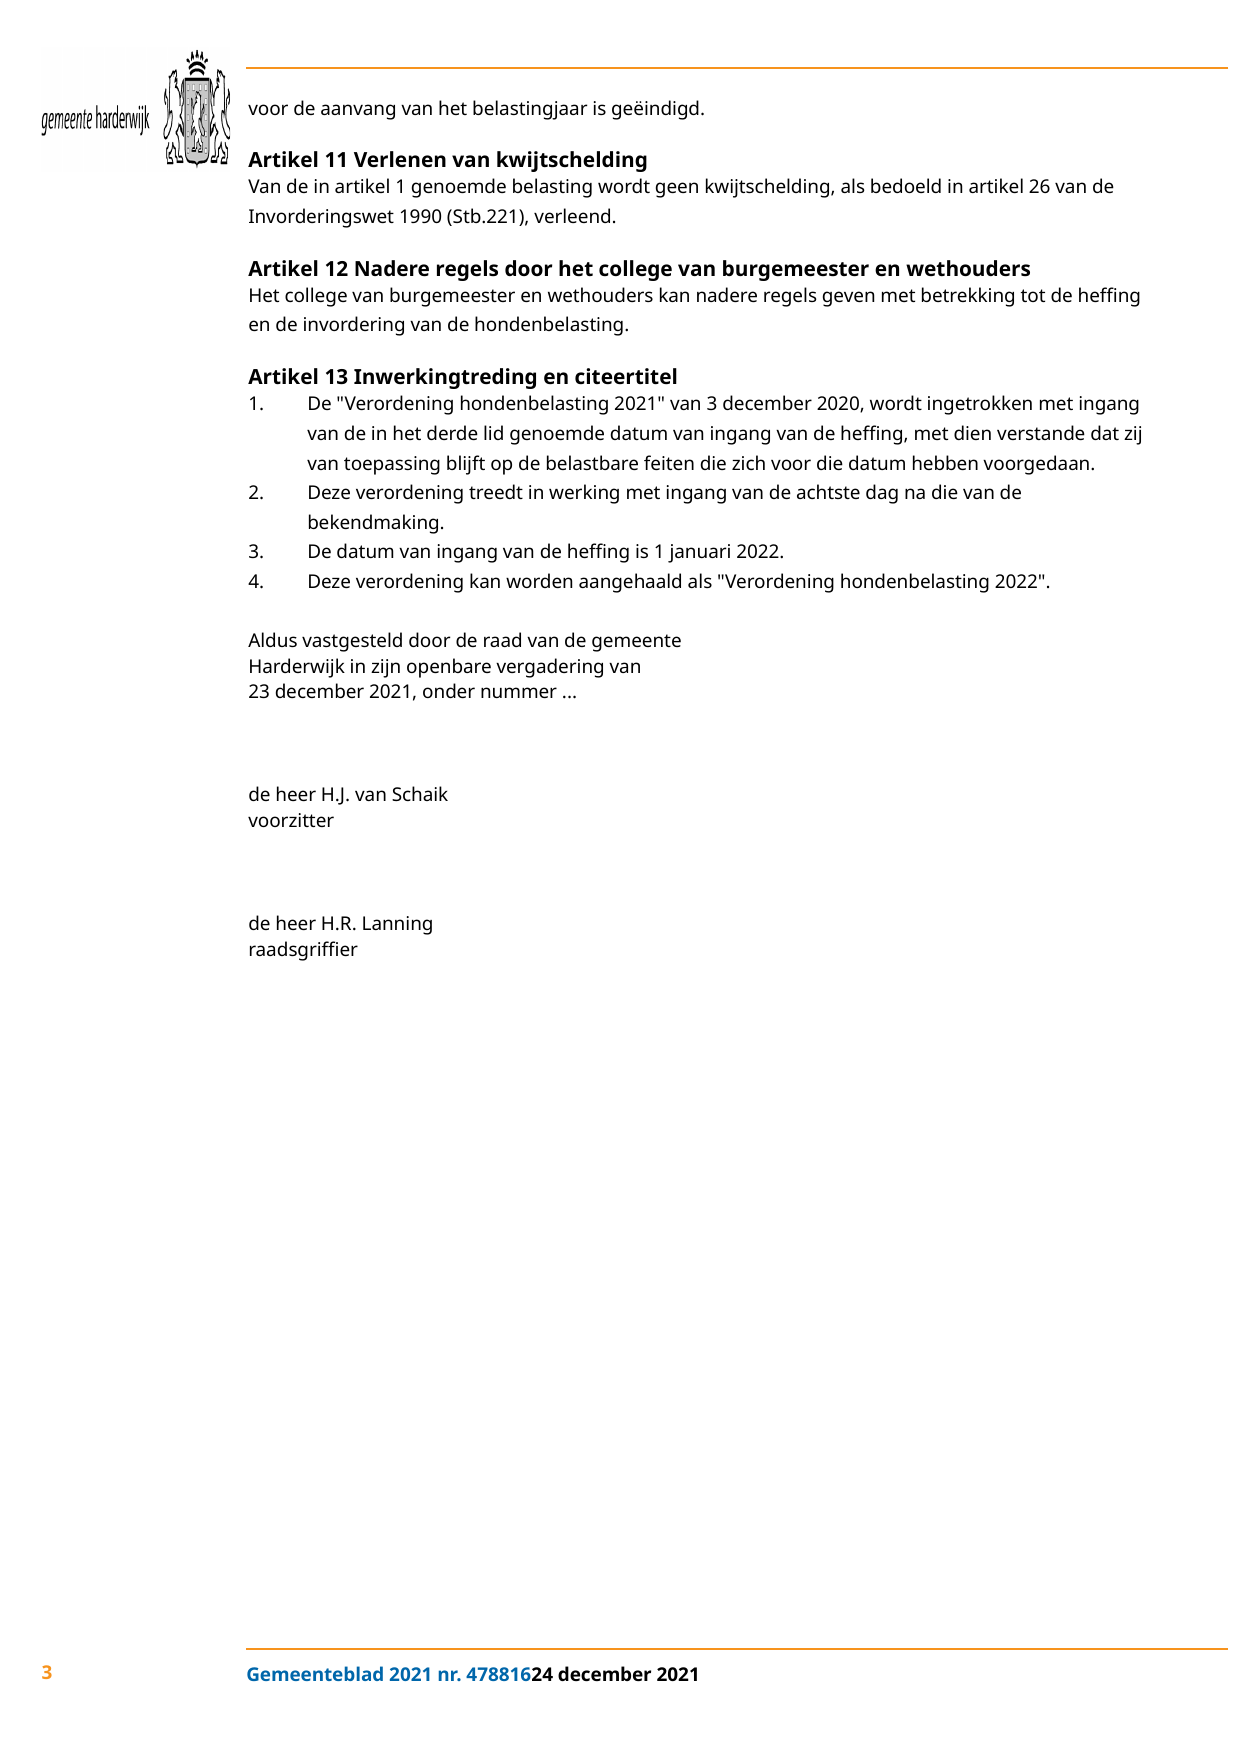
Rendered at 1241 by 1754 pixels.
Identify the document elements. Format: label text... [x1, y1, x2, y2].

picture [41, 47, 231, 172]
text Aldus vastgesteld door de raad van de gemeente [248, 627, 1152, 653]
text Artikel 12 Nadere regels door het college van burgemeester en wethouders [248, 254, 1152, 282]
text Het college van burgemeester en wethouders kan nadere regels geven met betrekking tot de heffing en de invordering van de hondenbelasting. [248, 282, 1152, 337]
text de heer H.J. van Schaik [248, 782, 1152, 807]
text 23 december 2021, onder nummer ... [248, 679, 1152, 704]
list De datum van ingang van de heffing is 1 januari 2022. [248, 538, 1152, 564]
text raadsgriffier [248, 936, 1152, 962]
list Deze verordening treedt in werking met ingang van de achtste dag na die van de bekendmaking. [248, 479, 1152, 534]
text Harderwijk in zijn openbare vergadering van [248, 653, 1152, 679]
text voor de aanvang van het belastingjaar is geëindigd. [248, 95, 1152, 121]
text voorzitter [248, 807, 1152, 833]
text Van de in artikel 1 genoemde belasting wordt geen kwijtschelding, als bedoeld in artikel 26 van de Invorderingswet 1990 (Stb.221), verleend. [248, 174, 1152, 229]
text de heer H.R. Lanning [248, 910, 1152, 936]
text Artikel 13 Inwerkingtreding en citeertitel [248, 362, 1152, 391]
list De "Verordening hondenbelasting 2021" van 3 december 2020, wordt ingetrokken met ingang van de in het derde lid genoemde datum van ingang van de heffing, met dien verstande dat zij van toepassing blijft op de belastbare feiten die zich voor die datum hebben voorgedaan. [248, 391, 1152, 475]
text Artikel 11 Verlenen van kwijtschelding [248, 145, 1152, 174]
list Deze verordening kan worden aangehaald als "Verordening hondenbelasting 2022". [248, 568, 1152, 594]
